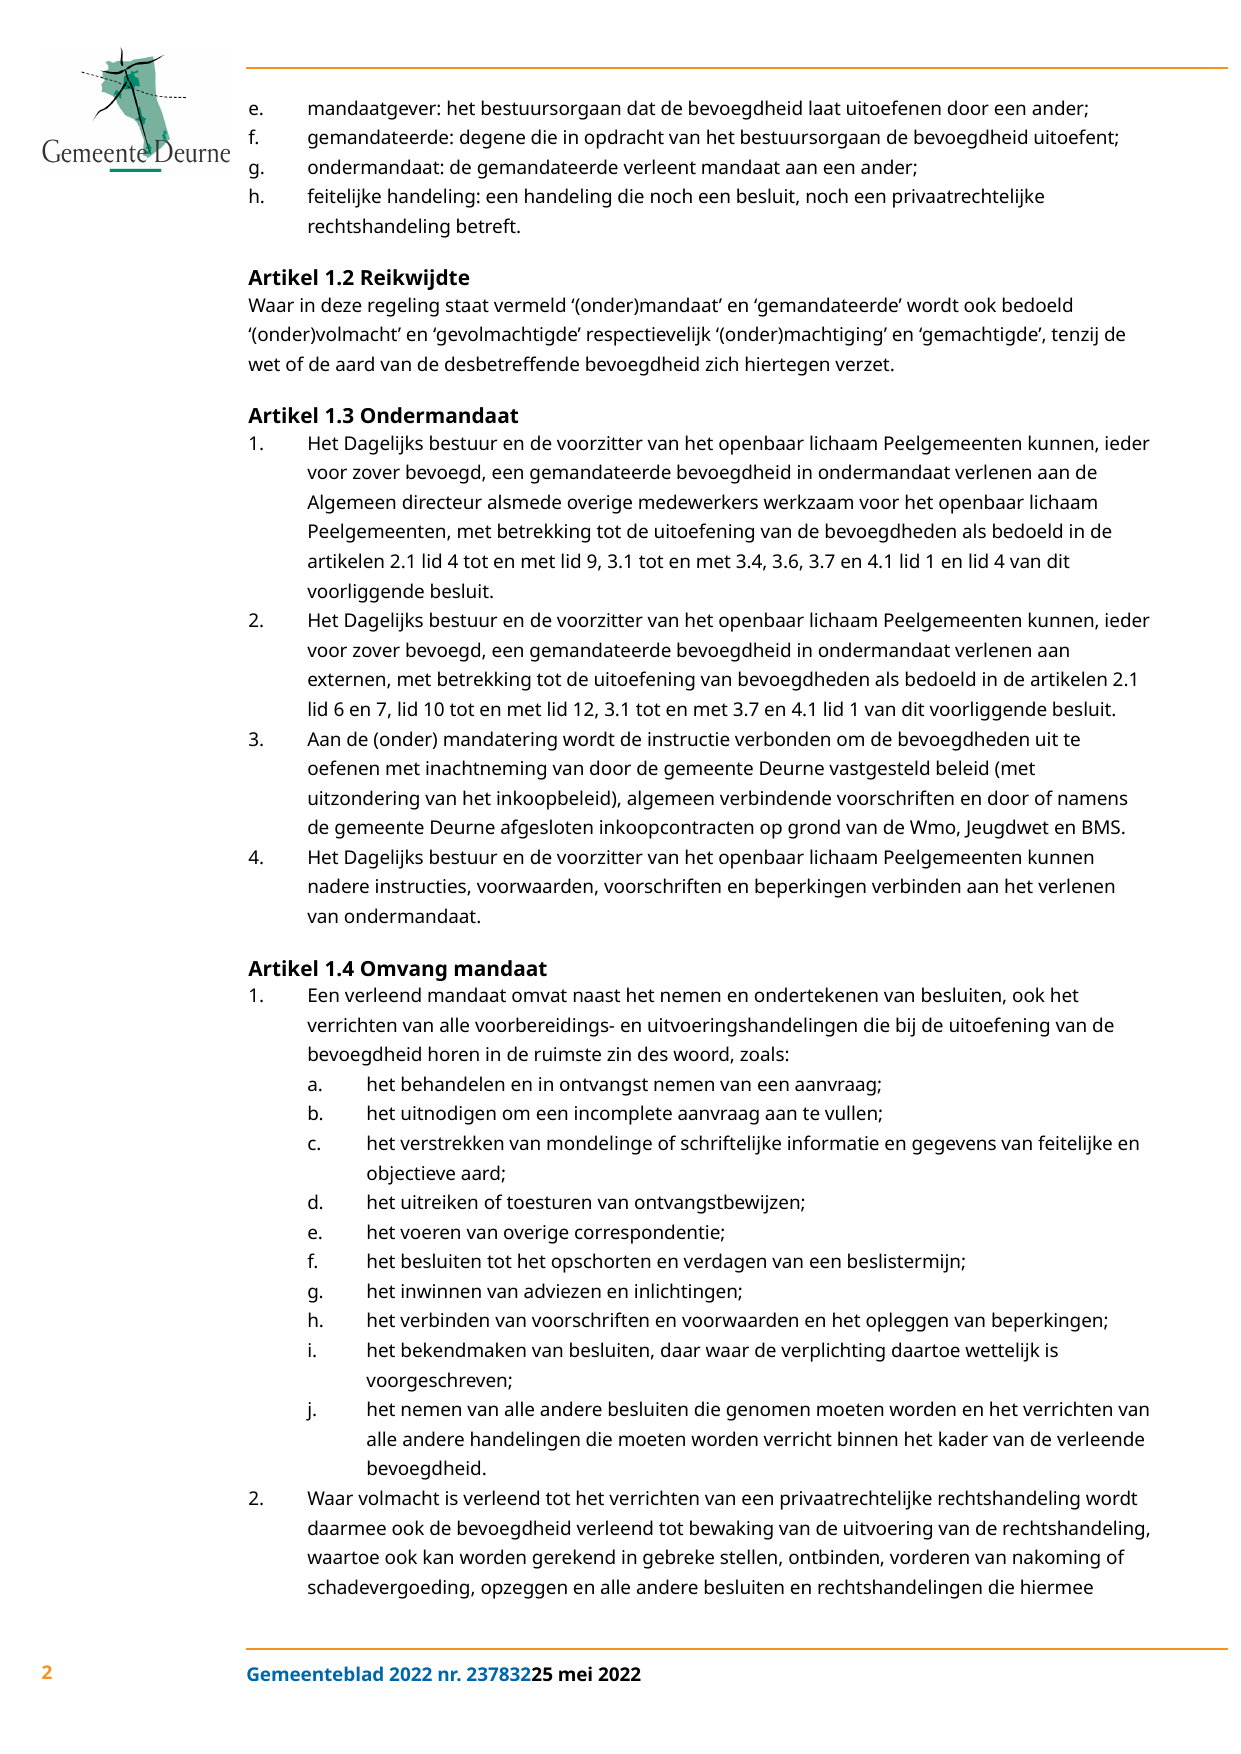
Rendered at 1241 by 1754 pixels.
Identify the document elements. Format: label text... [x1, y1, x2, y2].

list het uitreiken of toesturen van ontvangstbewijzen; [307, 1189, 1152, 1215]
text Artikel 1.2 Reikwijdte [248, 263, 1152, 292]
list gemandateerde: degene die in opdracht van het bestuursorgaan de bevoegdheid uitoefent; [248, 124, 1152, 150]
list het verstrekken van mondelinge of schriftelijke informatie en gegevens van feitelijke en objectieve aard; [307, 1130, 1152, 1185]
list het behandelen en in ontvangst nemen van een aanvraag; [307, 1071, 1152, 1097]
list Het Dagelijks bestuur en de voorzitter van het openbaar lichaam Peelgemeenten kunnen nadere instructies, voorwaarden, voorschriften en beperkingen verbinden aan het verlenen van ondermandaat. [248, 844, 1152, 929]
list mandaatgever: het bestuursorgaan dat de bevoegdheid laat uitoefenen door een ander; [248, 95, 1152, 121]
list het uitnodigen om een incomplete aanvraag aan te vullen; [307, 1101, 1152, 1126]
text Artikel 1.3 Ondermandaat [248, 402, 1152, 430]
list het besluiten tot het opschorten en verdagen van een beslistermijn; [307, 1248, 1152, 1274]
list Het Dagelijks bestuur en de voorzitter van het openbaar lichaam Peelgemeenten kunnen, ieder voor zover bevoegd, een gemandateerde bevoegdheid in ondermandaat verlenen aan externen, met betrekking tot de uitoefening van bevoegdheden als bedoeld in de artikelen 2.1 lid 6 en 7, lid 10 tot en met lid 12, 3.1 tot en met 3.7 en 4.1 lid 1 van dit voorliggende besluit. [248, 607, 1152, 722]
list het voeren van overige correspondentie; [307, 1219, 1152, 1244]
list Aan de (onder) mandatering wordt de instructie verbonden om de bevoegdheden uit te oefenen met inachtneming van door de gemeente Deurne vastgesteld beleid (met uitzondering van het inkoopbeleid), algemeen verbindende voorschriften en door of namens de gemeente Deurne afgesloten inkoopcontracten op grond van de Wmo, Jeugdwet en BMS. [248, 726, 1152, 840]
list ondermandaat: de gemandateerde verleent mandaat aan een ander; [248, 154, 1152, 180]
list feitelijke handeling: een handeling die noch een besluit, noch een privaatrechtelijke rechtshandeling betreft. [248, 183, 1152, 239]
list Een verleend mandaat omvat naast het nemen en ondertekenen van besluiten, ook het verrichten van alle voorbereidings- en uitvoeringshandelingen die bij de uitoefening van de bevoegdheid horen in de ruimste zin des woord, zoals: [248, 982, 1152, 1067]
list Waar volmacht is verleend tot het verrichten van een privaatrechtelijke rechtshandeling wordt daarmee ook de bevoegdheid verleend tot bewaking van de uitvoering van de rechtshandeling, waartoe ook kan worden gerekend in gebreke stellen, ontbinden, vorderen van nakoming of schadevergoeding, opzeggen en alle andere besluiten en rechtshandelingen die hiermee [248, 1485, 1152, 1599]
list het nemen van alle andere besluiten die genomen moeten worden en het verrichten van alle andere handelingen die moeten worden verricht binnen het kader van de verleende bevoegdheid. [307, 1396, 1152, 1481]
text Artikel 1.4 Omvang mandaat [248, 954, 1152, 982]
list het inwinnen van adviezen en inlichtingen; [307, 1278, 1152, 1304]
list Het Dagelijks bestuur en de voorzitter van het openbaar lichaam Peelgemeenten kunnen, ieder voor zover bevoegd, een gemandateerde bevoegdheid in ondermandaat verlenen aan de Algemeen directeur alsmede overige medewerkers werkzaam voor het openbaar lichaam Peelgemeenten, met betrekking tot de uitoefening van de bevoegdheden als bedoeld in de artikelen 2.1 lid 4 tot en met lid 9, 3.1 tot en met 3.4, 3.6, 3.7 en 4.1 lid 1 en lid 4 van dit voorliggende besluit. [248, 430, 1152, 604]
list het verbinden van voorschriften en voorwaarden en het opleggen van beperkingen; [307, 1308, 1152, 1333]
list het bekendmaken van besluiten, daar waar de verplichting daartoe wettelijk is voorgeschreven; [307, 1337, 1152, 1392]
picture [41, 47, 231, 172]
text Waar in deze regeling staat vermeld ‘(onder)mandaat’ en ‘gemandateerde’ wordt ook bedoeld ‘(onder)volmacht’ en ‘gevolmachtigde’ respectievelijk ‘(onder)machtiging’ en ‘gemachtigde’, tenzij de wet of de aard van de desbetreffende bevoegdheid zich hiertegen verzet. [248, 292, 1152, 377]
